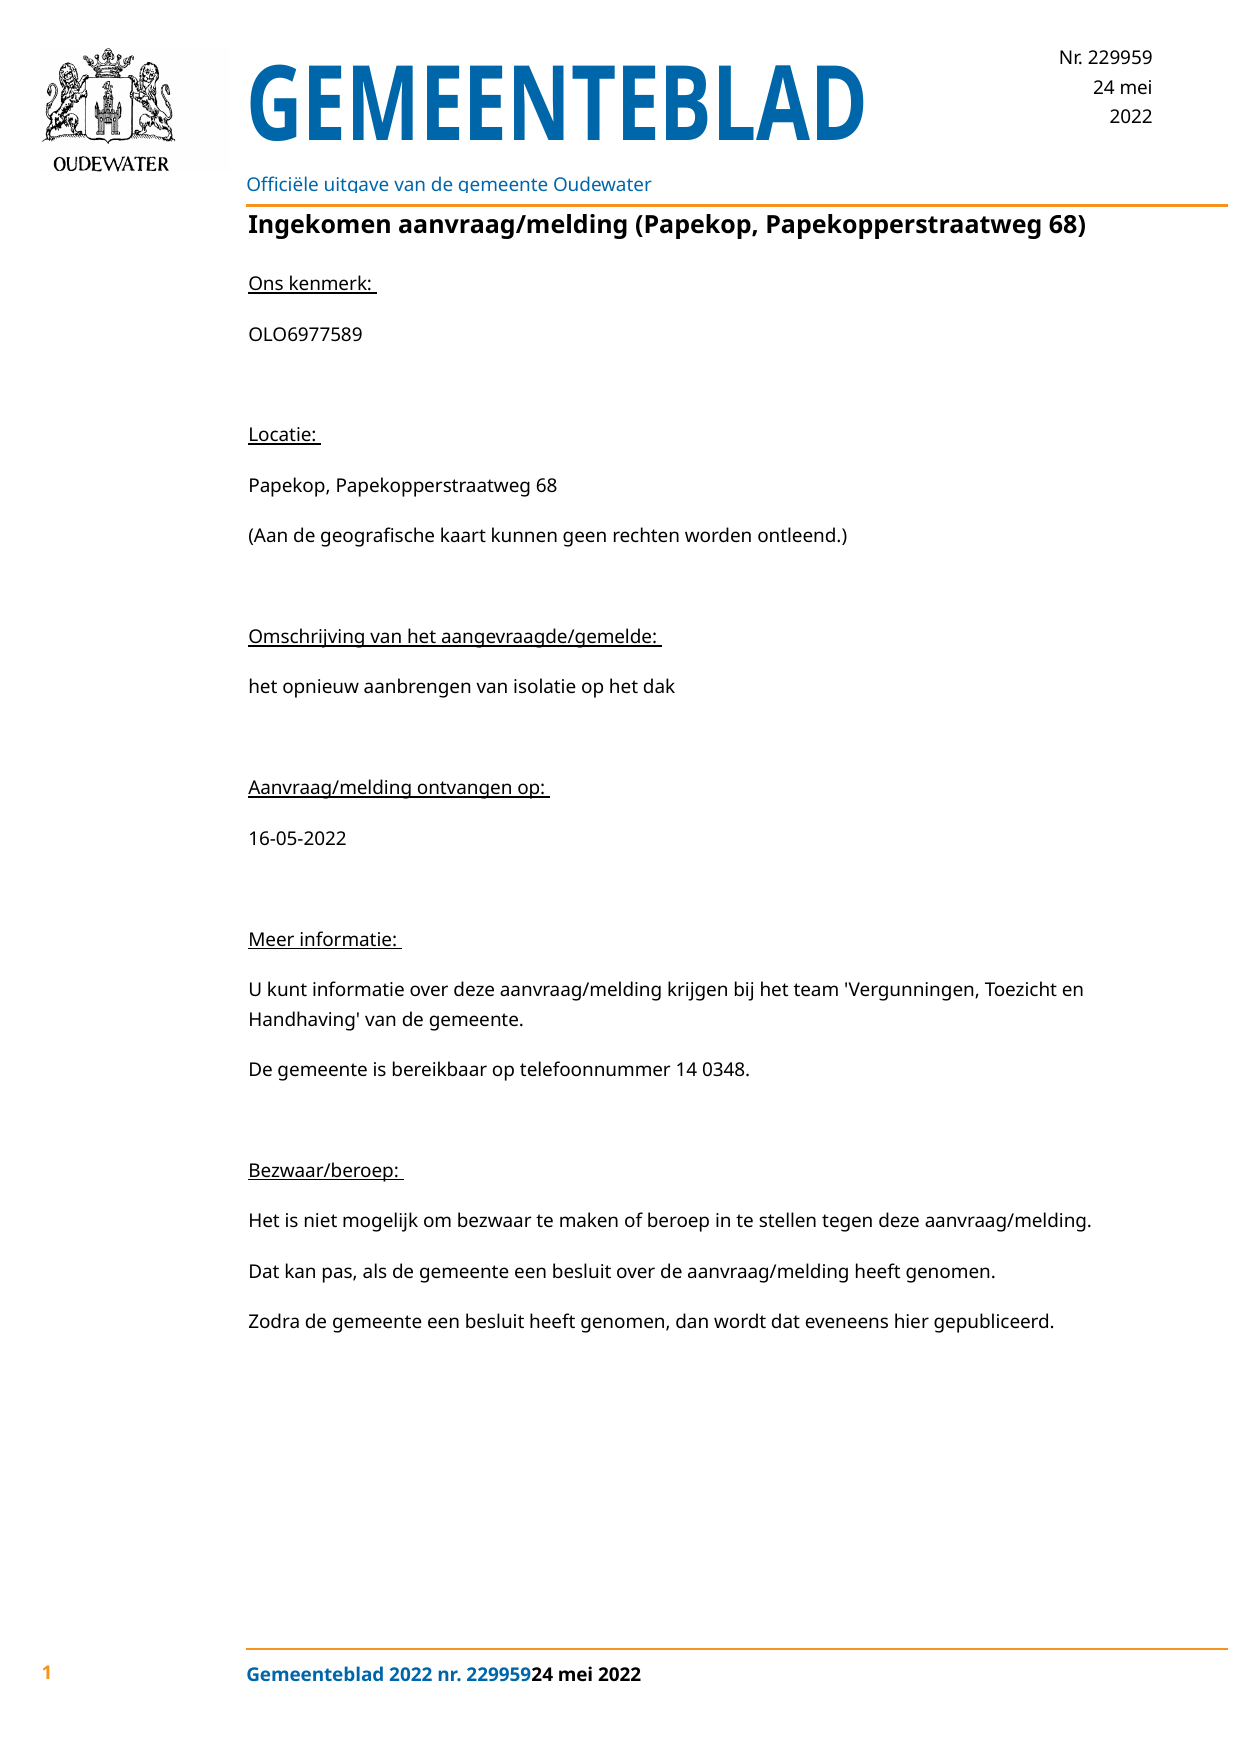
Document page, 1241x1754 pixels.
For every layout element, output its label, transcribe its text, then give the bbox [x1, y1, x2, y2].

text Ons kenmerk: [248, 270, 1152, 296]
text Dat kan pas, als de gemeente een besluit over de aanvraag/melding heeft genomen. [248, 1258, 1152, 1283]
text Aanvraag/melding ontvangen op: [248, 774, 1152, 800]
text Omschrijving van het aangevraagde/gemelde: [248, 623, 1152, 649]
text het opnieuw aanbrengen van isolatie op het dak [248, 674, 1152, 699]
text De gemeente is bereikbaar op telefoonnummer 14 0348. [248, 1056, 1152, 1082]
text OLO6977589 [248, 321, 1152, 346]
text Het is niet mogelijk om bezwaar te maken of beroep in te stellen tegen deze aanvraag/melding. [248, 1207, 1152, 1233]
text Locatie: [248, 422, 1152, 447]
text Meer informatie: [248, 926, 1152, 951]
text Ingekomen aanvraag/melding (Papekop, Papekopperstraatweg 68) [248, 207, 1152, 241]
picture [41, 47, 231, 172]
text Papekop, Papekopperstraatweg 68 [248, 472, 1152, 498]
text 16-05-2022 [248, 825, 1152, 851]
text U kunt informatie over deze aanvraag/melding krijgen bij het team 'Vergunningen, Toezicht en Handhaving' van de gemeente. [248, 976, 1152, 1031]
text (Aan de geografische kaart kunnen geen rechten worden ontleend.) [248, 522, 1152, 548]
text Zodra de gemeente een besluit heeft genomen, dan wordt dat eveneens hier gepubliceerd. [248, 1308, 1152, 1334]
text Bezwaar/beroep: [248, 1157, 1152, 1183]
